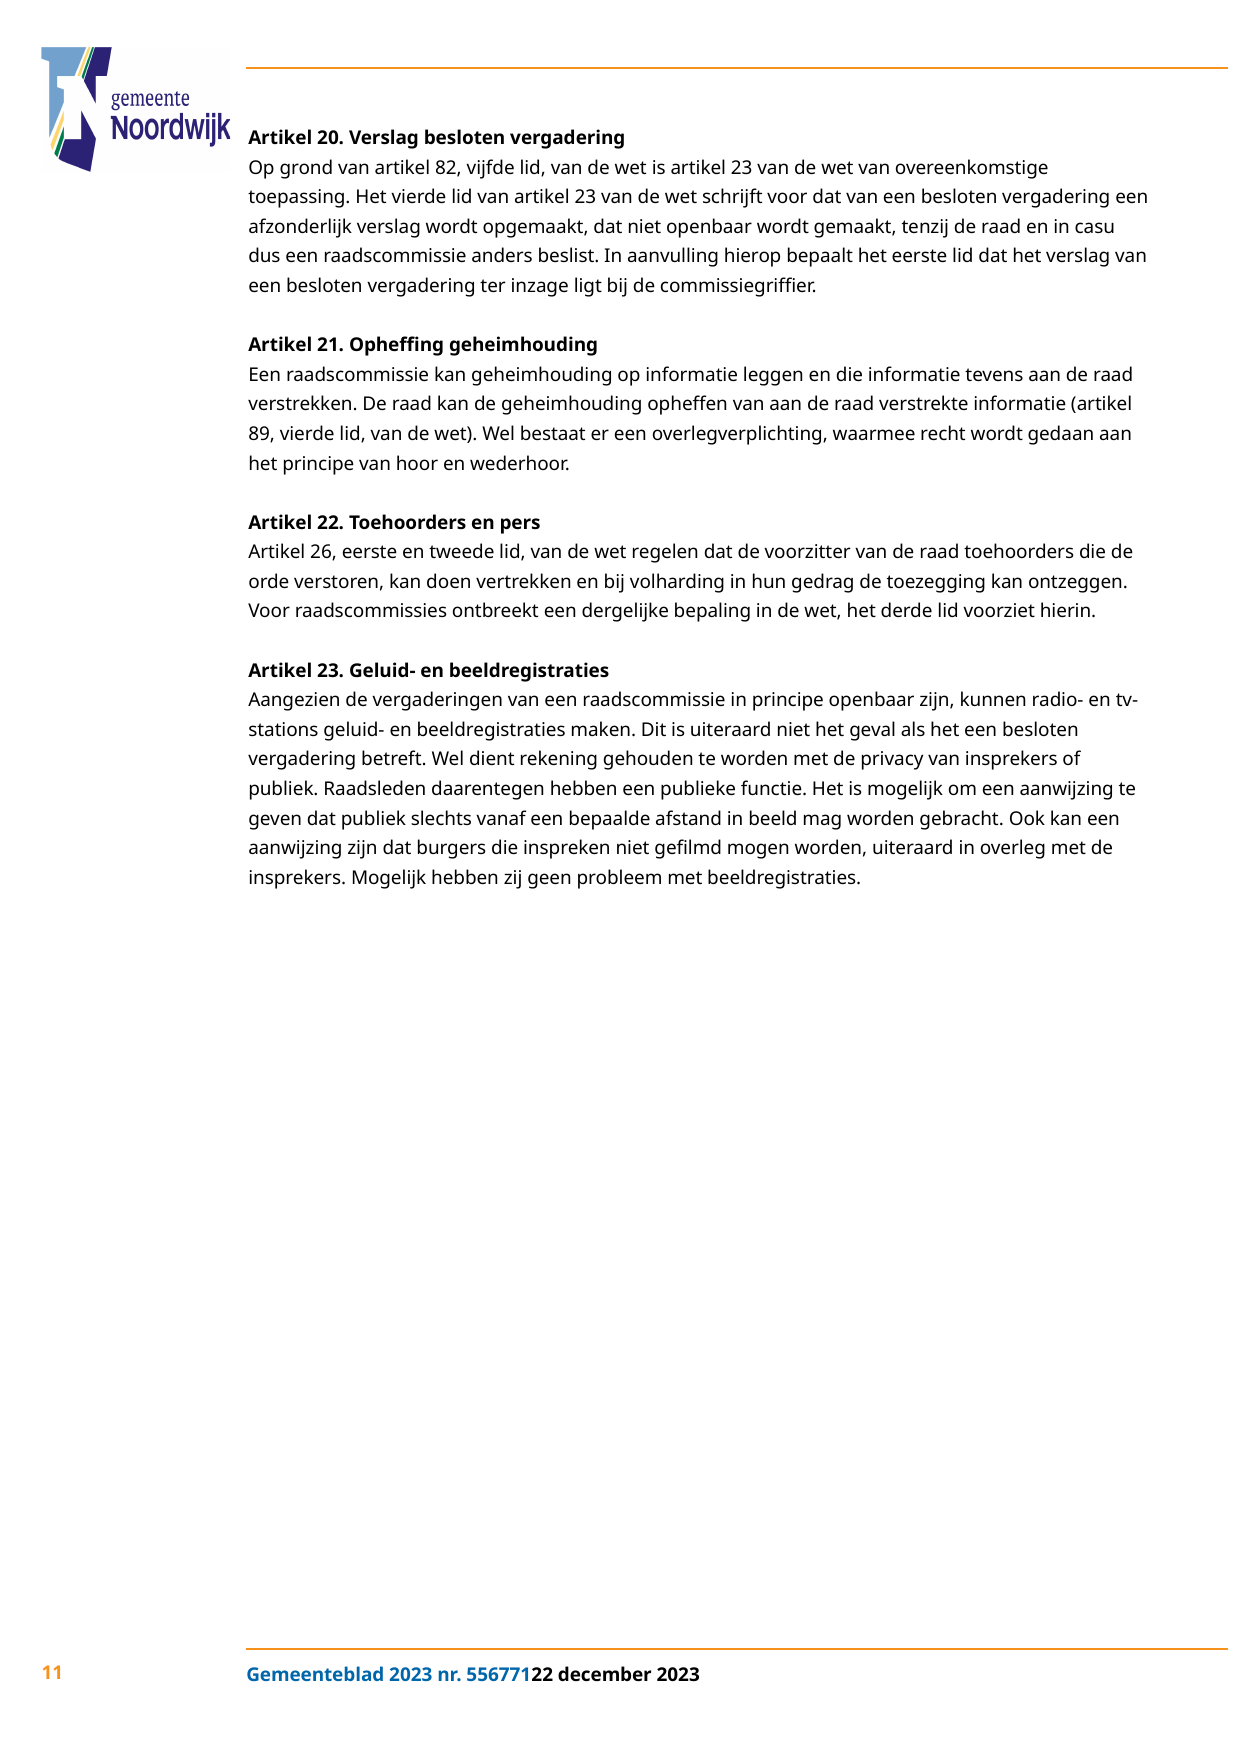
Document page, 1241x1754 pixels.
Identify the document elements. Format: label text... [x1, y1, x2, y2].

text Artikel 26, eerste en tweede lid, van de wet regelen dat de voorzitter van de raad toehoorders die de orde verstoren, kan doen vertrekken en bij volharding in hun gedrag de toezegging kan ontzeggen. Voor raadscommissies ontbreekt een dergelijke bepaling in de wet, het derde lid voorziet hierin. [248, 538, 1152, 623]
text Artikel 23. Geluid- en beeldregistraties [248, 657, 1152, 683]
text Artikel 21. Opheffing geheimhouding [248, 331, 1152, 357]
text Artikel 20. Verslag besloten vergadering [248, 124, 1152, 150]
text Aangezien de vergaderingen van een raadscommissie in principe openbaar zijn, kunnen radio- en tv-stations geluid- en beeldregistraties maken. Dit is uiteraard niet het geval als het een besloten vergadering betreft. Wel dient rekening gehouden te worden met de privacy van insprekers of publiek. Raadsleden daarentegen hebben een publieke functie. Het is mogelijk om een aanwijzing te geven dat publiek slechts vanaf een bepaalde afstand in beeld mag worden gebracht. Ook kan een aanwijzing zijn dat burgers die inspreken niet gefilmd mogen worden, uiteraard in overleg met de insprekers. Mogelijk hebben zij geen probleem met beeldregistraties. [248, 686, 1152, 890]
text Op grond van artikel 82, vijfde lid, van de wet is artikel 23 van de wet van overeenkomstige toepassing. Het vierde lid van artikel 23 van de wet schrijft voor dat van een besloten vergadering een afzonderlijk verslag wordt opgemaakt, dat niet openbaar wordt gemaakt, tenzij de raad en in casu dus een raadscommissie anders beslist. In aanvulling hierop bepaalt het eerste lid dat het verslag van een besloten vergadering ter inzage ligt bij de commissiegriffier. [248, 154, 1152, 298]
picture [41, 47, 231, 172]
text Een raadscommissie kan geheimhouding op informatie leggen en die informatie tevens aan de raad verstrekken. De raad kan de geheimhouding opheffen van aan de raad verstrekte informatie (artikel 89, vierde lid, van de wet). Wel bestaat er een overlegverplichting, waarmee recht wordt gedaan aan het principe van hoor en wederhoor. [248, 361, 1152, 476]
text Artikel 22. Toehoorders en pers [248, 509, 1152, 535]
